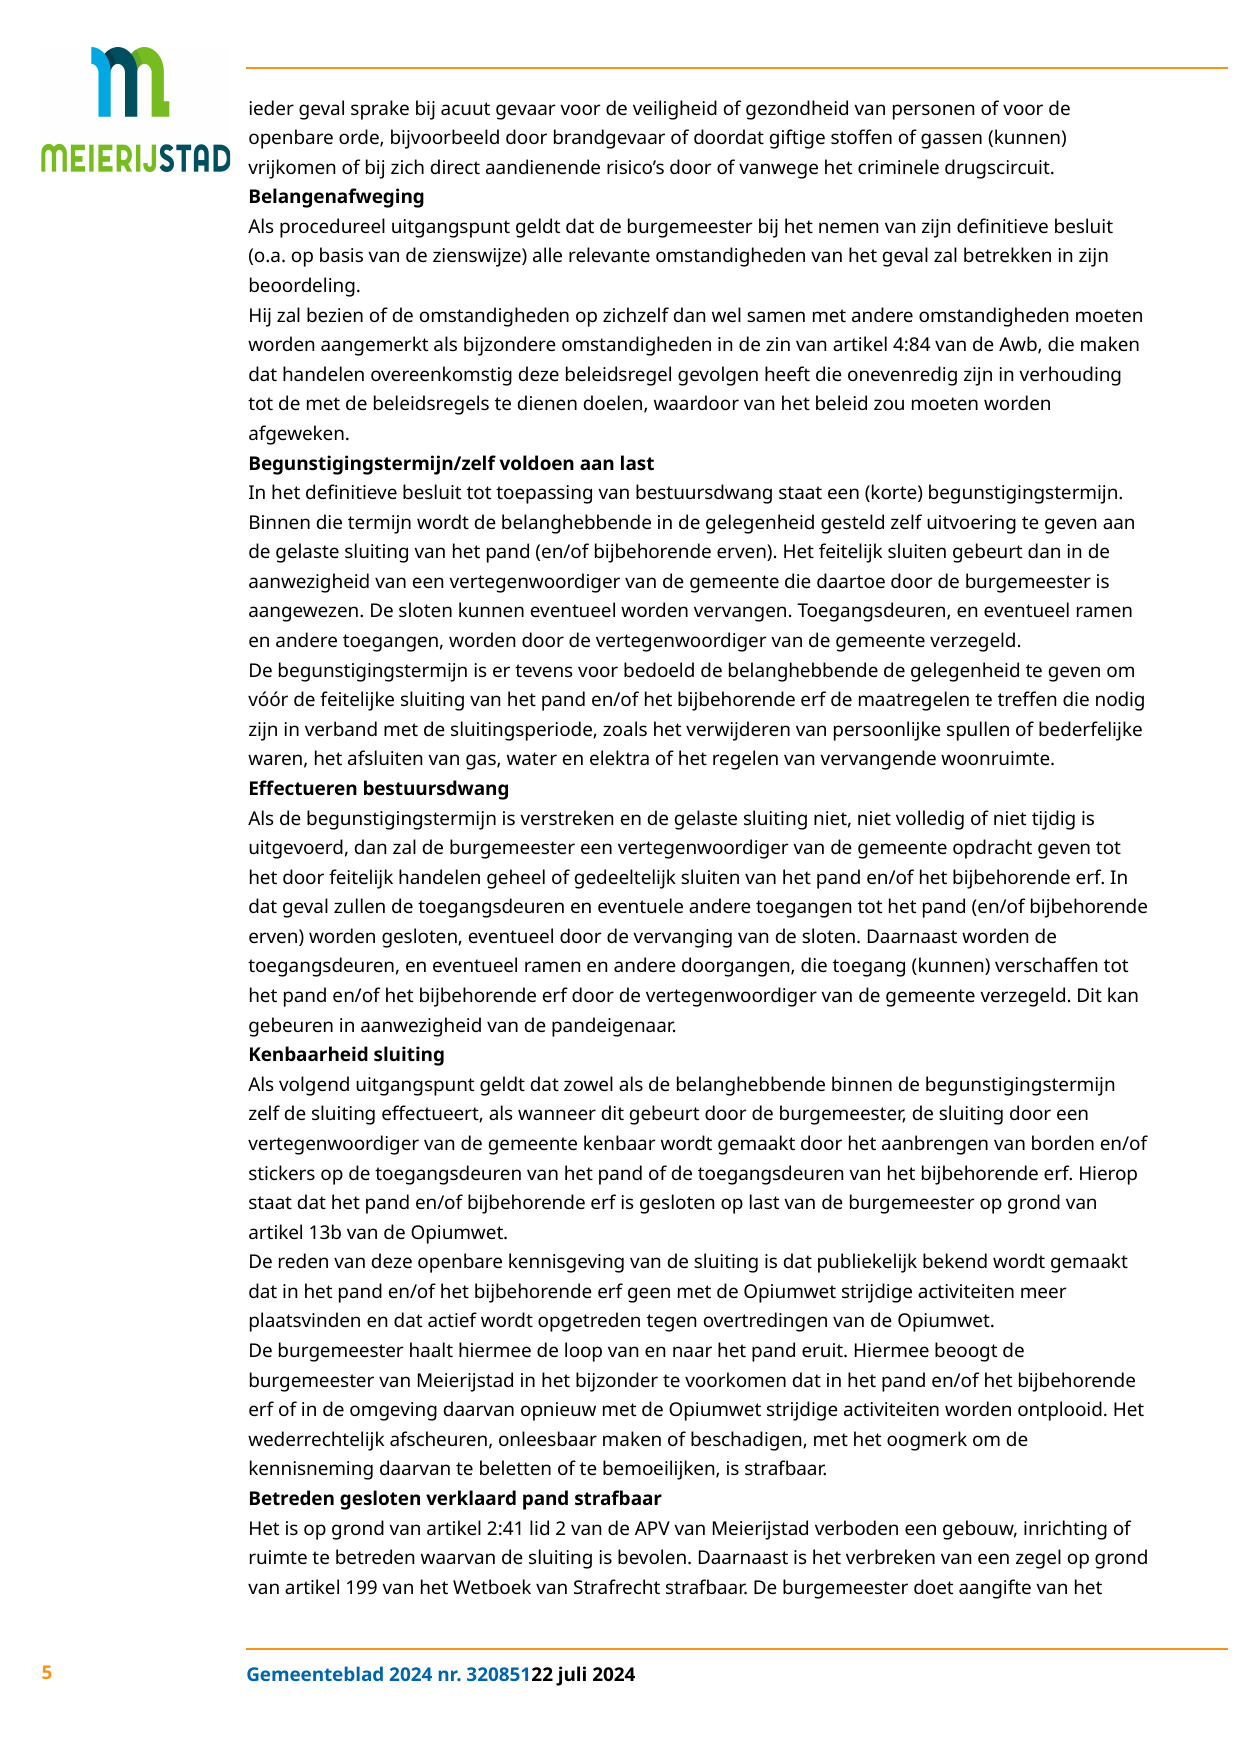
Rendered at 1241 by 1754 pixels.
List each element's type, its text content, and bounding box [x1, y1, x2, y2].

text De reden van deze openbare kennisgeving van de sluiting is dat publiekelijk bekend wordt gemaakt dat in het pand en/of het bijbehorende erf geen met de Opiumwet strijdige activiteiten meer plaatsvinden en dat actief wordt opgetreden tegen overtredingen van de Opiumwet. [248, 1248, 1152, 1333]
text In het definitieve besluit tot toepassing van bestuursdwang staat een (korte) begunstigingstermijn. Binnen die termijn wordt de belanghebbende in de gelegenheid gesteld zelf uitvoering te geven aan de gelaste sluiting van het pand (en/of bijbehorende erven). Het feitelijk sluiten gebeurt dan in de aanwezigheid van een vertegenwoordiger van de gemeente die daartoe door de burgemeester is aangewezen. De sloten kunnen eventueel worden vervangen. Toegangsdeuren, en eventueel ramen en andere toegangen, worden door de vertegenwoordiger van de gemeente verzegeld. [248, 479, 1152, 653]
text Begunstigingstermijn/zelf voldoen aan last [248, 450, 1152, 476]
text Kenbaarheid sluiting [248, 1041, 1152, 1067]
text Betreden gesloten verklaard pand strafbaar [248, 1485, 1152, 1511]
picture [41, 47, 231, 172]
text Hij zal bezien of de omstandigheden op zichzelf dan wel samen met andere omstandigheden moeten worden aangemerkt als bijzondere omstandigheden in de zin van artikel 4:84 van de Awb, die maken dat handelen overeenkomstig deze beleidsregel gevolgen heeft die onevenredig zijn in verhouding tot de met de beleidsregels te dienen doelen, waardoor van het beleid zou moeten worden afgeweken. [248, 302, 1152, 446]
text Het is op grond van artikel 2:41 lid 2 van de APV van Meierijstad verboden een gebouw, inrichting of ruimte te betreden waarvan de sluiting is bevolen. Daarnaast is het verbreken van een zegel op grond van artikel 199 van het Wetboek van Strafrecht strafbaar. De burgemeester doet aangifte van het [248, 1515, 1152, 1600]
text Belangenafweging [248, 183, 1152, 209]
text Als volgend uitgangspunt geldt dat zowel als de belanghebbende binnen de begunstigingstermijn zelf de sluiting effectueert, als wanneer dit gebeurt door de burgemeester, de sluiting door een vertegenwoordiger van de gemeente kenbaar wordt gemaakt door het aanbrengen van borden en/of stickers op de toegangsdeuren van het pand of de toegangsdeuren van het bijbehorende erf. Hierop staat dat het pand en/of bijbehorende erf is gesloten op last van de burgemeester op grond van artikel 13b van de Opiumwet. [248, 1071, 1152, 1245]
text ieder geval sprake bij acuut gevaar voor de veiligheid of gezondheid van personen of voor de openbare orde, bijvoorbeeld door brandgevaar of doordat giftige stoffen of gassen (kunnen) vrijkomen of bij zich direct aandienende risico’s door of vanwege het criminele drugscircuit. [248, 95, 1152, 180]
text Effectueren bestuursdwang [248, 775, 1152, 801]
text Als de begunstigingstermijn is verstreken en de gelaste sluiting niet, niet volledig of niet tijdig is uitgevoerd, dan zal de burgemeester een vertegenwoordiger van de gemeente opdracht geven tot het door feitelijk handelen geheel of gedeeltelijk sluiten van het pand en/of het bijbehorende erf. In dat geval zullen de toegangsdeuren en eventuele andere toegangen tot het pand (en/of bijbehorende erven) worden gesloten, eventueel door de vervanging van de sloten. Daarnaast worden de toegangsdeuren, en eventueel ramen en andere doorgangen, die toegang (kunnen) verschaffen tot het pand en/of het bijbehorende erf door de vertegenwoordiger van de gemeente verzegeld. Dit kan gebeuren in aanwezigheid van de pandeigenaar. [248, 805, 1152, 1038]
text De burgemeester haalt hiermee de loop van en naar het pand eruit. Hiermee beoogt de burgemeester van Meierijstad in het bijzonder te voorkomen dat in het pand en/of het bijbehorende erf of in de omgeving daarvan opnieuw met de Opiumwet strijdige activiteiten worden ontplooid. Het wederrechtelijk afscheuren, onleesbaar maken of beschadigen, met het oogmerk om de kennisneming daarvan te beletten of te bemoeilijken, is strafbaar. [248, 1337, 1152, 1481]
text De begunstigingstermijn is er tevens voor bedoeld de belanghebbende de gelegenheid te geven om vóór de feitelijke sluiting van het pand en/of het bijbehorende erf de maatregelen te treffen die nodig zijn in verband met de sluitingsperiode, zoals het verwijderen van persoonlijke spullen of bederfelijke waren, het afsluiten van gas, water en elektra of het regelen van vervangende woonruimte. [248, 657, 1152, 771]
text Als procedureel uitgangspunt geldt dat de burgemeester bij het nemen van zijn definitieve besluit (o.a. op basis van de zienswijze) alle relevante omstandigheden van het geval zal betrekken in zijn beoordeling. [248, 213, 1152, 298]
